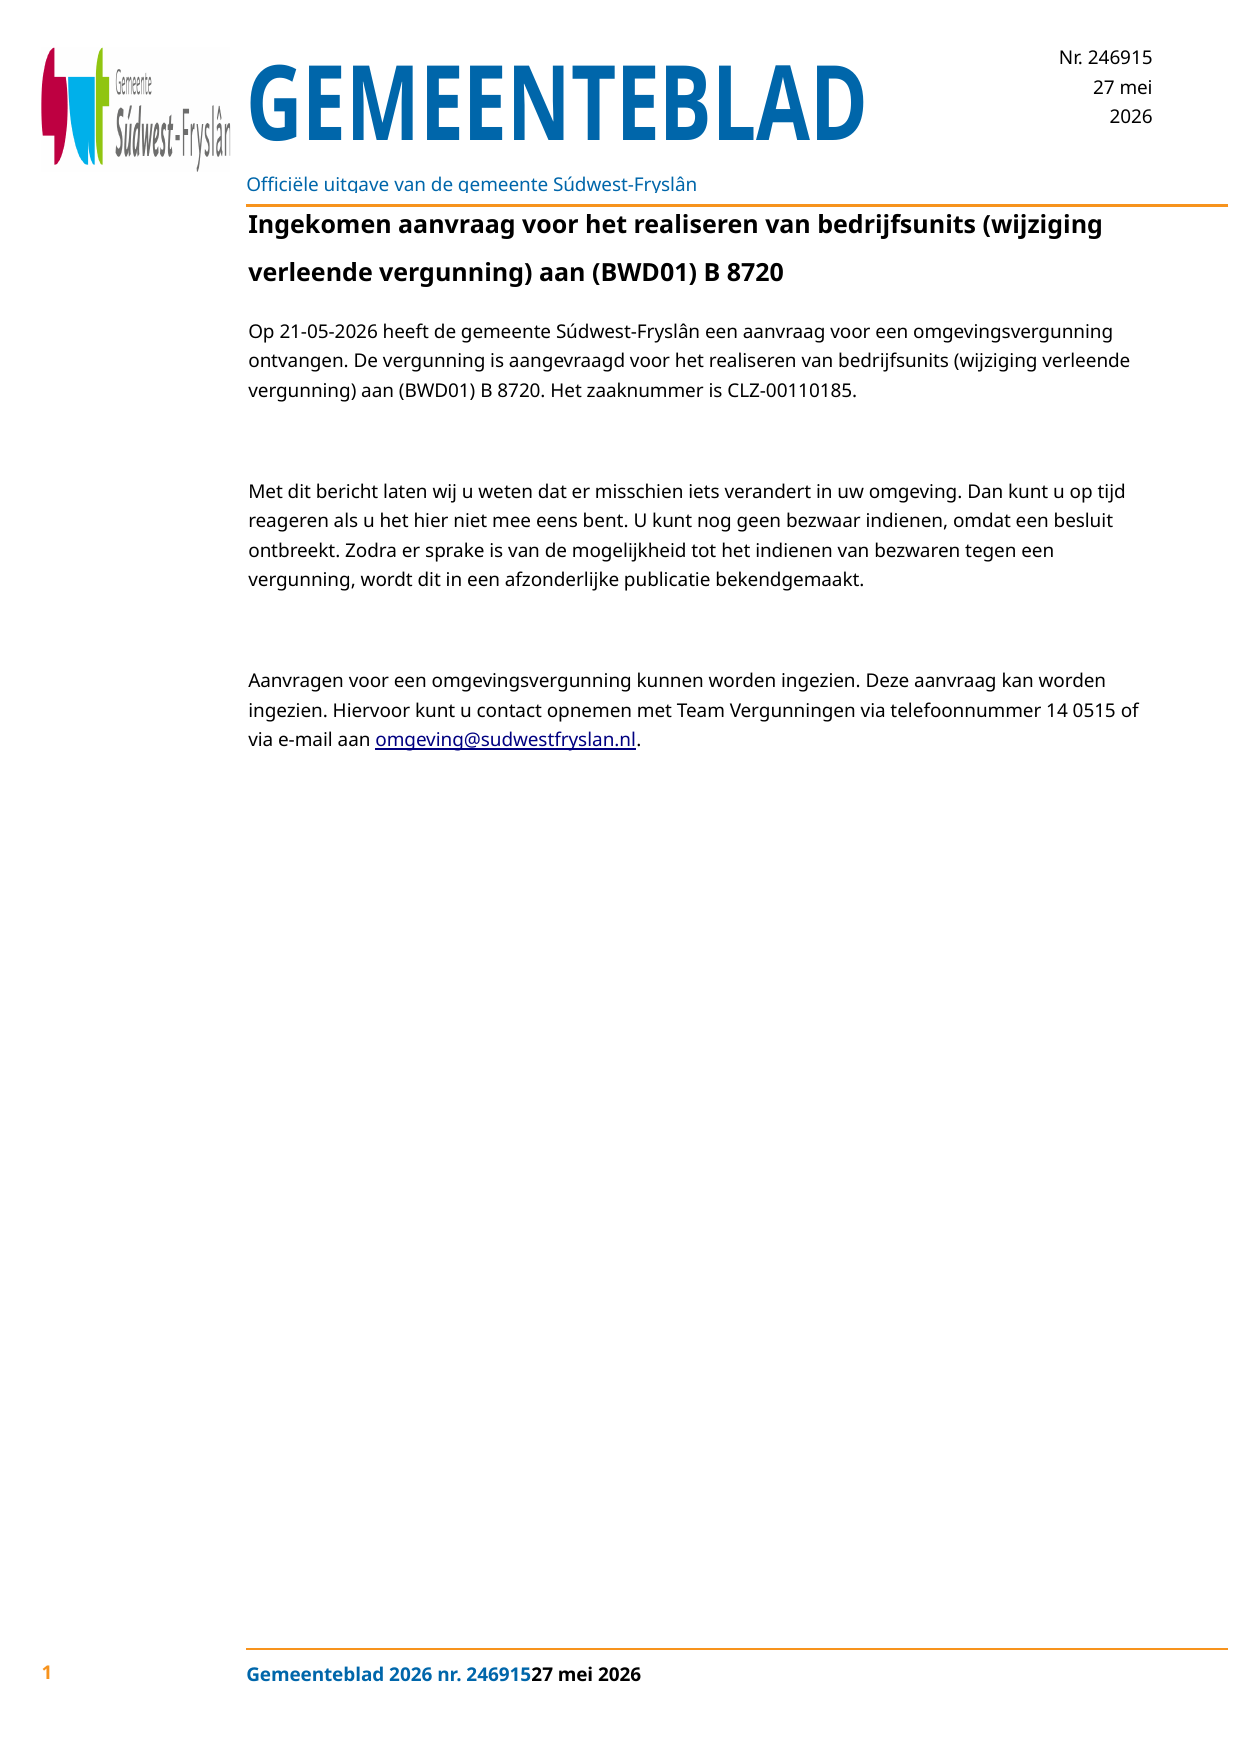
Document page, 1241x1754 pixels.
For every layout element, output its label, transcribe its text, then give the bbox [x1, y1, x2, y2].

picture [41, 47, 231, 172]
text Op 21-05-2026 heeft de gemeente Súdwest-Fryslân een aanvraag voor een omgevingsvergunning ontvangen. De vergunning is aangevraagd voor het realiseren van bedrijfsunits (wijziging verleende vergunning) aan (BWD01) B 8720. Het zaaknummer is CLZ-00110185. [248, 318, 1152, 403]
text Ingekomen aanvraag voor het realiseren van bedrijfsunits (wijziging verleende vergunning) aan (BWD01) B 8720 [248, 207, 1152, 288]
text Met dit bericht laten wij u weten dat er misschien iets verandert in uw omgeving. Dan kunt u op tijd reageren als u het hier niet mee eens bent. U kunt nog geen bezwaar indienen, omdat een besluit ontbreekt. Zodra er sprake is van de mogelijkheid tot het indienen van bezwaren tegen een vergunning, wordt dit in een afzonderlijke publicatie bekendgemaakt. [248, 478, 1152, 592]
text Aanvragen voor een omgevingsvergunning kunnen worden ingezien. Deze aanvraag kan worden ingezien. Hiervoor kunt u contact opnemen met Team Vergunningen via telefoonnummer 14 0515 of via e-mail aan omgeving@sudwestfryslan.nl. [248, 667, 1152, 752]
